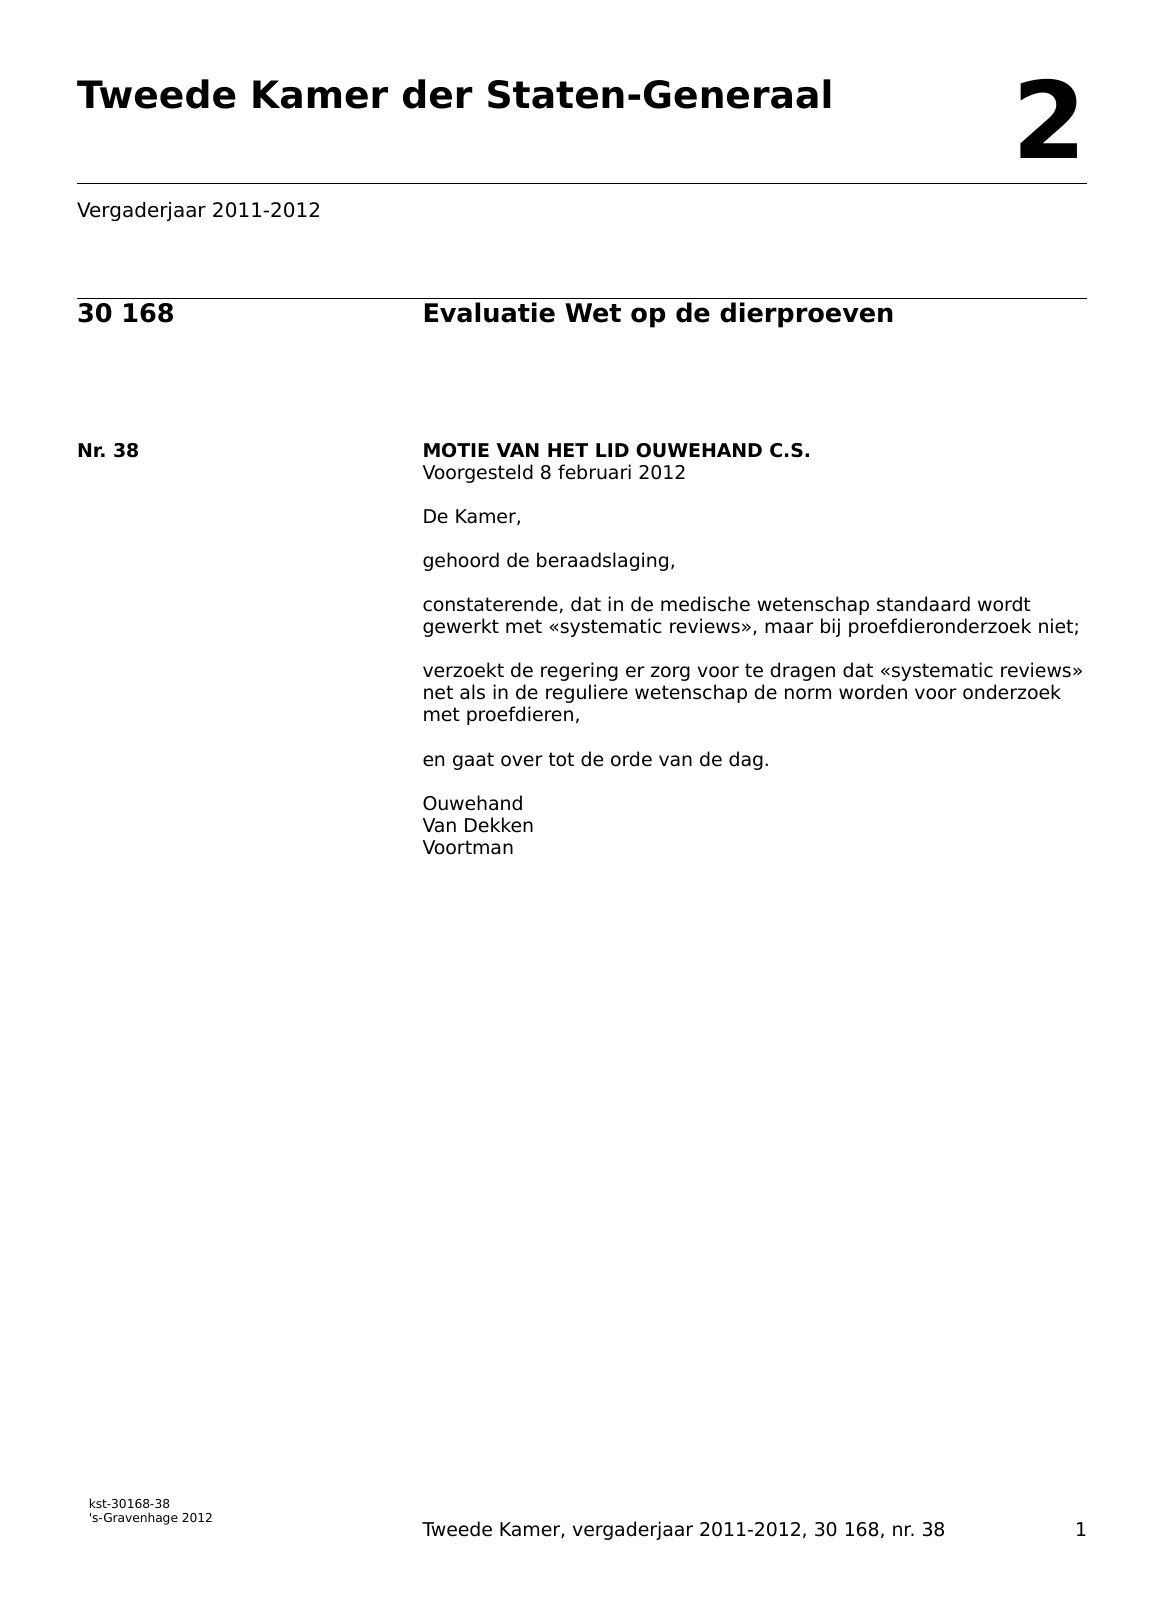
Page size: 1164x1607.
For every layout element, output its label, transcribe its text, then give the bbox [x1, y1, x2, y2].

text Van Dekken [422, 814, 1087, 837]
table_cell Vergaderjaar 2011-2012 [77, 184, 1087, 298]
text Voorgesteld 8 februari 2012 [422, 462, 1087, 484]
table_header 2 [886, 59, 1087, 183]
text verzoekt de regering er zorg voor te dragen dat «systematic reviews» net als in de reguliere wetenschap de norm worden voor onderzoek met proefdieren, [422, 660, 1087, 726]
text 's-Gravenhage 2012 [88, 1511, 323, 1525]
text De Kamer, [422, 506, 1087, 528]
subtitle Nr. 38 MOTIE VAN HET LID OUWEHAND C.S. [77, 440, 1087, 462]
text gehoord de beraadslaging, [422, 550, 1087, 572]
text constaterende, dat in de medische wetenschap standaard wordt gewerkt met «systematic reviews», maar bij proefdieronderzoek niet; [422, 594, 1087, 638]
text Ouwehand [422, 793, 1087, 814]
subtitle 30 168 Evaluatie Wet op de dierproeven [77, 299, 1087, 329]
text en gaat over tot de orde van de dag. [422, 748, 1087, 770]
text kst-30168-38 [88, 1497, 323, 1511]
table_header Tweede Kamer der Staten-Generaal [77, 59, 886, 183]
text Voortman [422, 837, 1087, 858]
